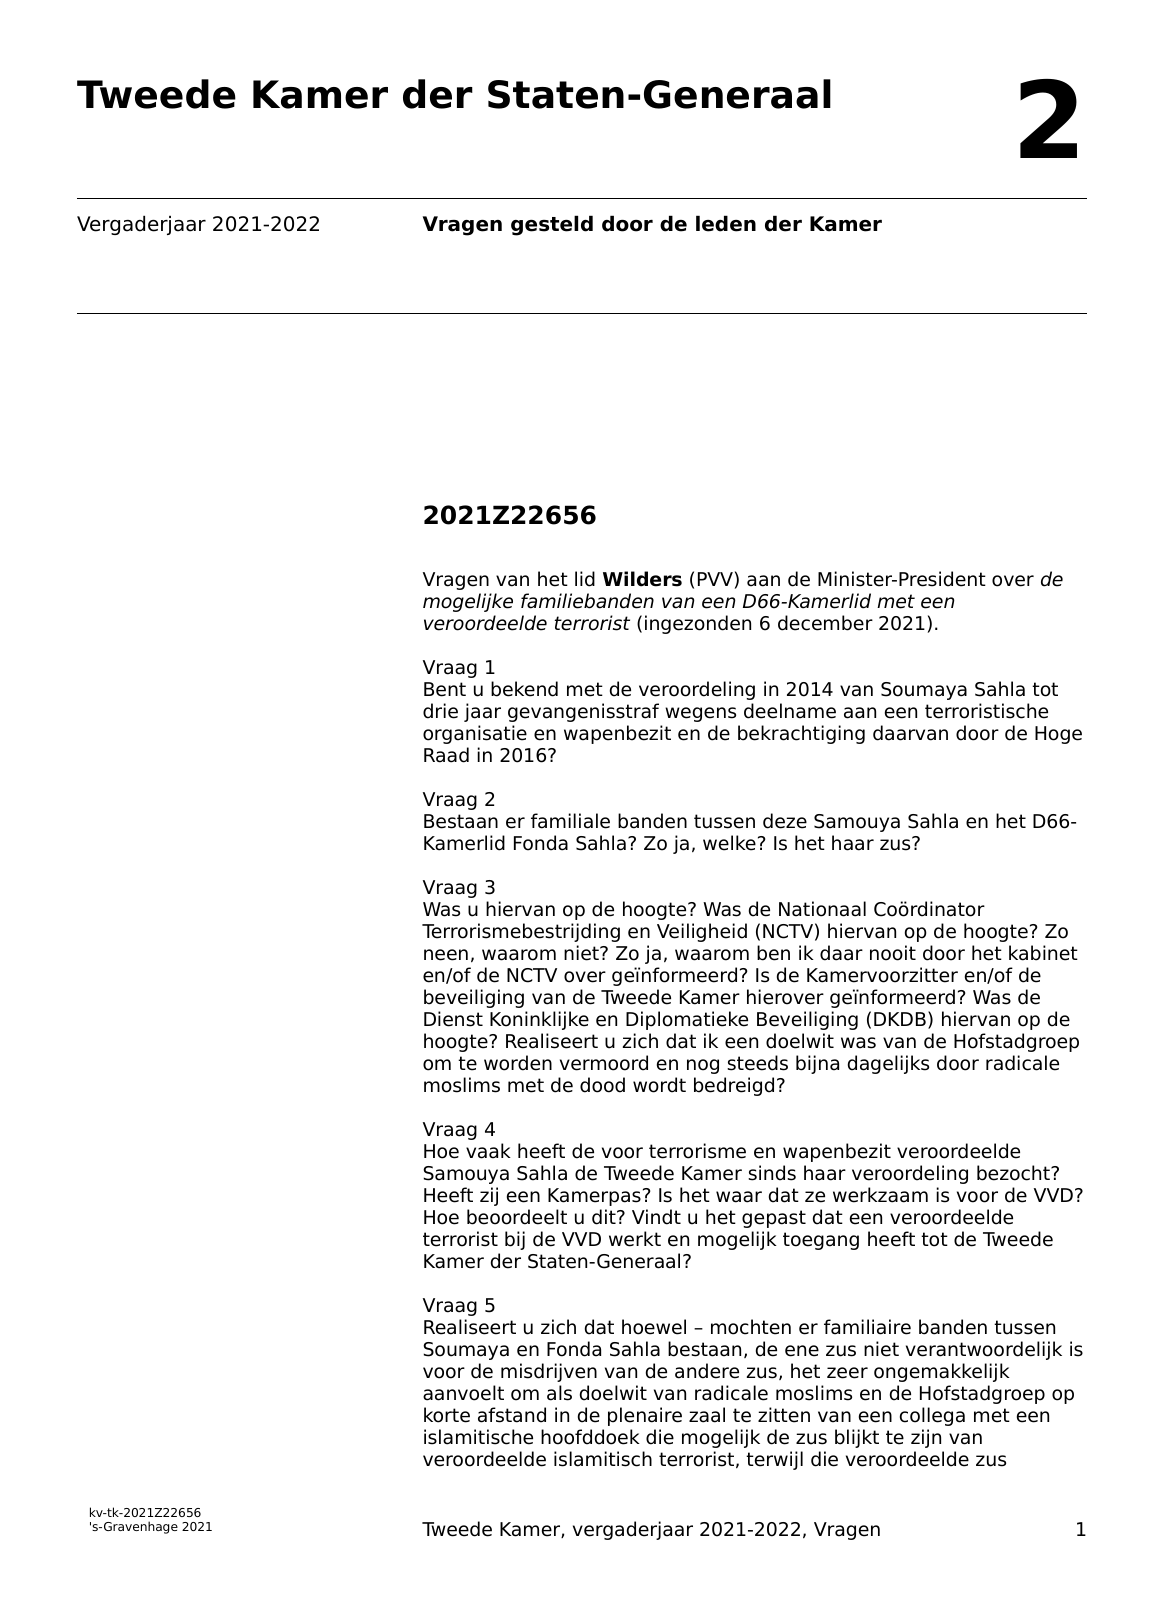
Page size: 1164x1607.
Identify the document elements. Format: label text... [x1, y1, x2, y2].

text kv-tk-2021Z22656 [88, 1506, 323, 1520]
text Vragen van het lid Wilders (PVV) aan de Minister-President over de mogelijke familiebanden van een D66-Kamerlid met een veroordeelde terrorist (ingezonden 6 december 2021). [422, 569, 1087, 635]
text Realiseert u zich dat hoewel – mochten er familiaire banden tussen Soumaya en Fonda Sahla bestaan, de ene zus niet verantwoordelijk is voor de misdrijven van de andere zus, het zeer ongemakkelijk aanvoelt om als doelwit van radicale moslims en de Hofstadgroep op korte afstand in de plenaire zaal te zitten van een collega met een islamitische hoofddoek die mogelijk de zus blijkt te zijn van veroordeelde islamitisch terrorist, terwijl die veroordeelde zus [422, 1317, 1087, 1471]
text Was u hiervan op de hoogte? Was de Nationaal Coördinator Terrorismebestrijding en Veiligheid (NCTV) hiervan op de hoogte? Zo neen, waarom niet? Zo ja, waarom ben ik daar nooit door het kabinet en/of de NCTV over geïnformeerd? Is de Kamervoorzitter en/of de beveiliging van de Tweede Kamer hierover geïnformeerd? Was de Dienst Koninklijke en Diplomatieke Beveiliging (DKDB) hiervan op de hoogte? Realiseert u zich dat ik een doelwit was van de Hofstadgroep om te worden vermoord en nog steeds bijna dagelijks door radicale moslims met de dood wordt bedreigd? [422, 899, 1087, 1097]
text 2021Z22656 [422, 501, 1087, 531]
table_cell Vragen gesteld door de leden der Kamer [422, 199, 1087, 313]
text Vraag 2 [422, 789, 1087, 811]
text Bent u bekend met de veroordeling in 2014 van Soumaya Sahla tot drie jaar gevangenisstraf wegens deelname aan een terroristische organisatie en wapenbezit en de bekrachtiging daarvan door de Hoge Raad in 2016? [422, 679, 1087, 767]
table_header 2 [886, 59, 1087, 198]
text Vraag 1 [422, 657, 1087, 679]
text Vraag 4 [422, 1119, 1087, 1141]
text Hoe vaak heeft de voor terrorisme en wapenbezit veroordeelde Samouya Sahla de Tweede Kamer sinds haar veroordeling bezocht? Heeft zij een Kamerpas? Is het waar dat ze werkzaam is voor de VVD? Hoe beoordeelt u dit? Vindt u het gepast dat een veroordeelde terrorist bij de VVD werkt en mogelijk toegang heeft tot de Tweede Kamer der Staten-Generaal? [422, 1141, 1087, 1273]
text 's-Gravenhage 2021 [88, 1520, 323, 1534]
text Bestaan er familiale banden tussen deze Samouya Sahla en het D66-Kamerlid Fonda Sahla? Zo ja, welke? Is het haar zus? [422, 811, 1087, 855]
text Vraag 3 [422, 877, 1087, 899]
table_cell Vergaderjaar 2021-2022 [77, 199, 422, 313]
table_header Tweede Kamer der Staten-Generaal [77, 59, 886, 198]
text Vraag 5 [422, 1295, 1087, 1317]
